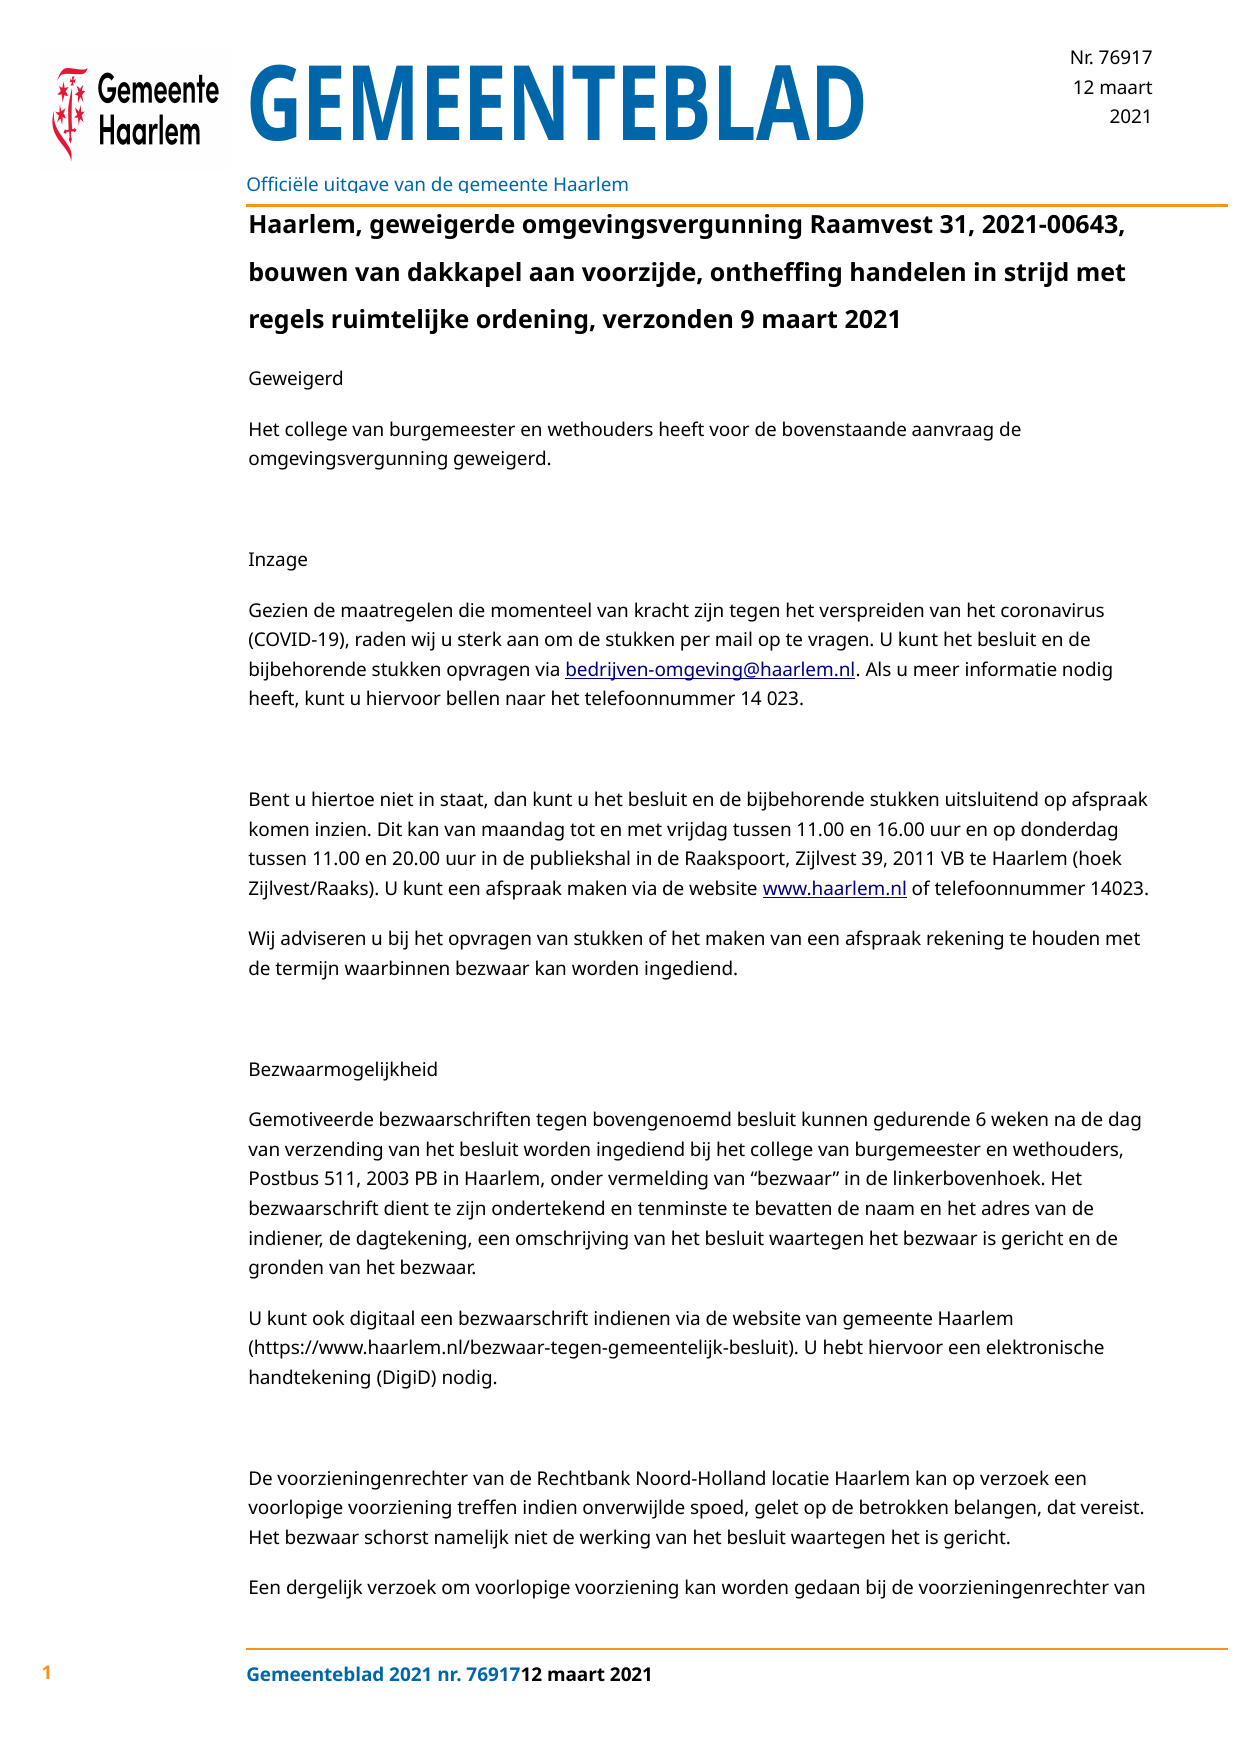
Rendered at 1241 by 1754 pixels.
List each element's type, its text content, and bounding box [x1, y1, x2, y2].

text Wij adviseren u bij het opvragen van stukken of het maken van een afspraak rekening te houden met de termijn waarbinnen bezwaar kan worden ingediend. [248, 926, 1152, 981]
picture [41, 47, 231, 172]
text Geweigerd [248, 366, 1152, 391]
text Inzage [248, 546, 1152, 572]
text Een dergelijk verzoek om voorlopige voorziening kan worden gedaan bij de voorzieningenrechter van [248, 1574, 1152, 1600]
text Gemotiveerde bezwaarschriften tegen bovengenoemd besluit kunnen gedurende 6 weken na de dag van verzending van het besluit worden ingediend bij het college van burgemeester en wethouders, Postbus 511, 2003 PB in Haarlem, onder vermelding van “bezwaar” in de linkerbovenhoek. Het bezwaarschrift dient te zijn ondertekend en tenminste te bevatten de naam en het adres van de indiener, de dagtekening, een omschrijving van het besluit waartegen het bezwaar is gericht en de gronden van het bezwaar. [248, 1106, 1152, 1280]
text De voorzieningenrechter van de Rechtbank Noord-Holland locatie Haarlem kan op verzoek een voorlopige voorziening treffen indien onverwijlde spoed, gelet op de betrokken belangen, dat vereist. Het bezwaar schorst namelijk niet de werking van het besluit waartegen het is gericht. [248, 1465, 1152, 1549]
text Bent u hiertoe niet in staat, dan kunt u het besluit en de bijbehorende stukken uitsluitend op afspraak komen inzien. Dit kan van maandag tot en met vrijdag tussen 11.00 en 16.00 uur en op donderdag tussen 11.00 en 20.00 uur in de publiekshal in de Raakspoort, Zijlvest 39, 2011 VB te Haarlem (hoek Zijlvest/Raaks). U kunt een afspraak maken via de website www.haarlem.nl of telefoonnummer 14023. [248, 786, 1152, 901]
text Bezwaarmogelijkheid [248, 1056, 1152, 1082]
text Het college van burgemeester en wethouders heeft voor de bovenstaande aanvraag de omgevingsvergunning geweigerd. [248, 416, 1152, 471]
text Gezien de maatregelen die momenteel van kracht zijn tegen het verspreiden van het coronavirus (COVID-19), raden wij u sterk aan om de stukken per mail op te vragen. U kunt het besluit en de bijbehorende stukken opvragen via bedrijven-omgeving@haarlem.nl. Als u meer informatie nodig heeft, kunt u hiervoor bellen naar het telefoonnummer 14 023. [248, 597, 1152, 711]
text U kunt ook digitaal een bezwaarschrift indienen via de website van gemeente Haarlem (https://www.haarlem.nl/bezwaar-tegen-gemeentelijk-besluit). U hebt hiervoor een elektronische handtekening (DigiD) nodig. [248, 1305, 1152, 1389]
text Haarlem, geweigerde omgevingsvergunning Raamvest 31, 2021-00643, bouwen van dakkapel aan voorzijde, ontheffing handelen in strijd met regels ruimtelijke ordening, verzonden 9 maart 2021 [248, 207, 1152, 336]
